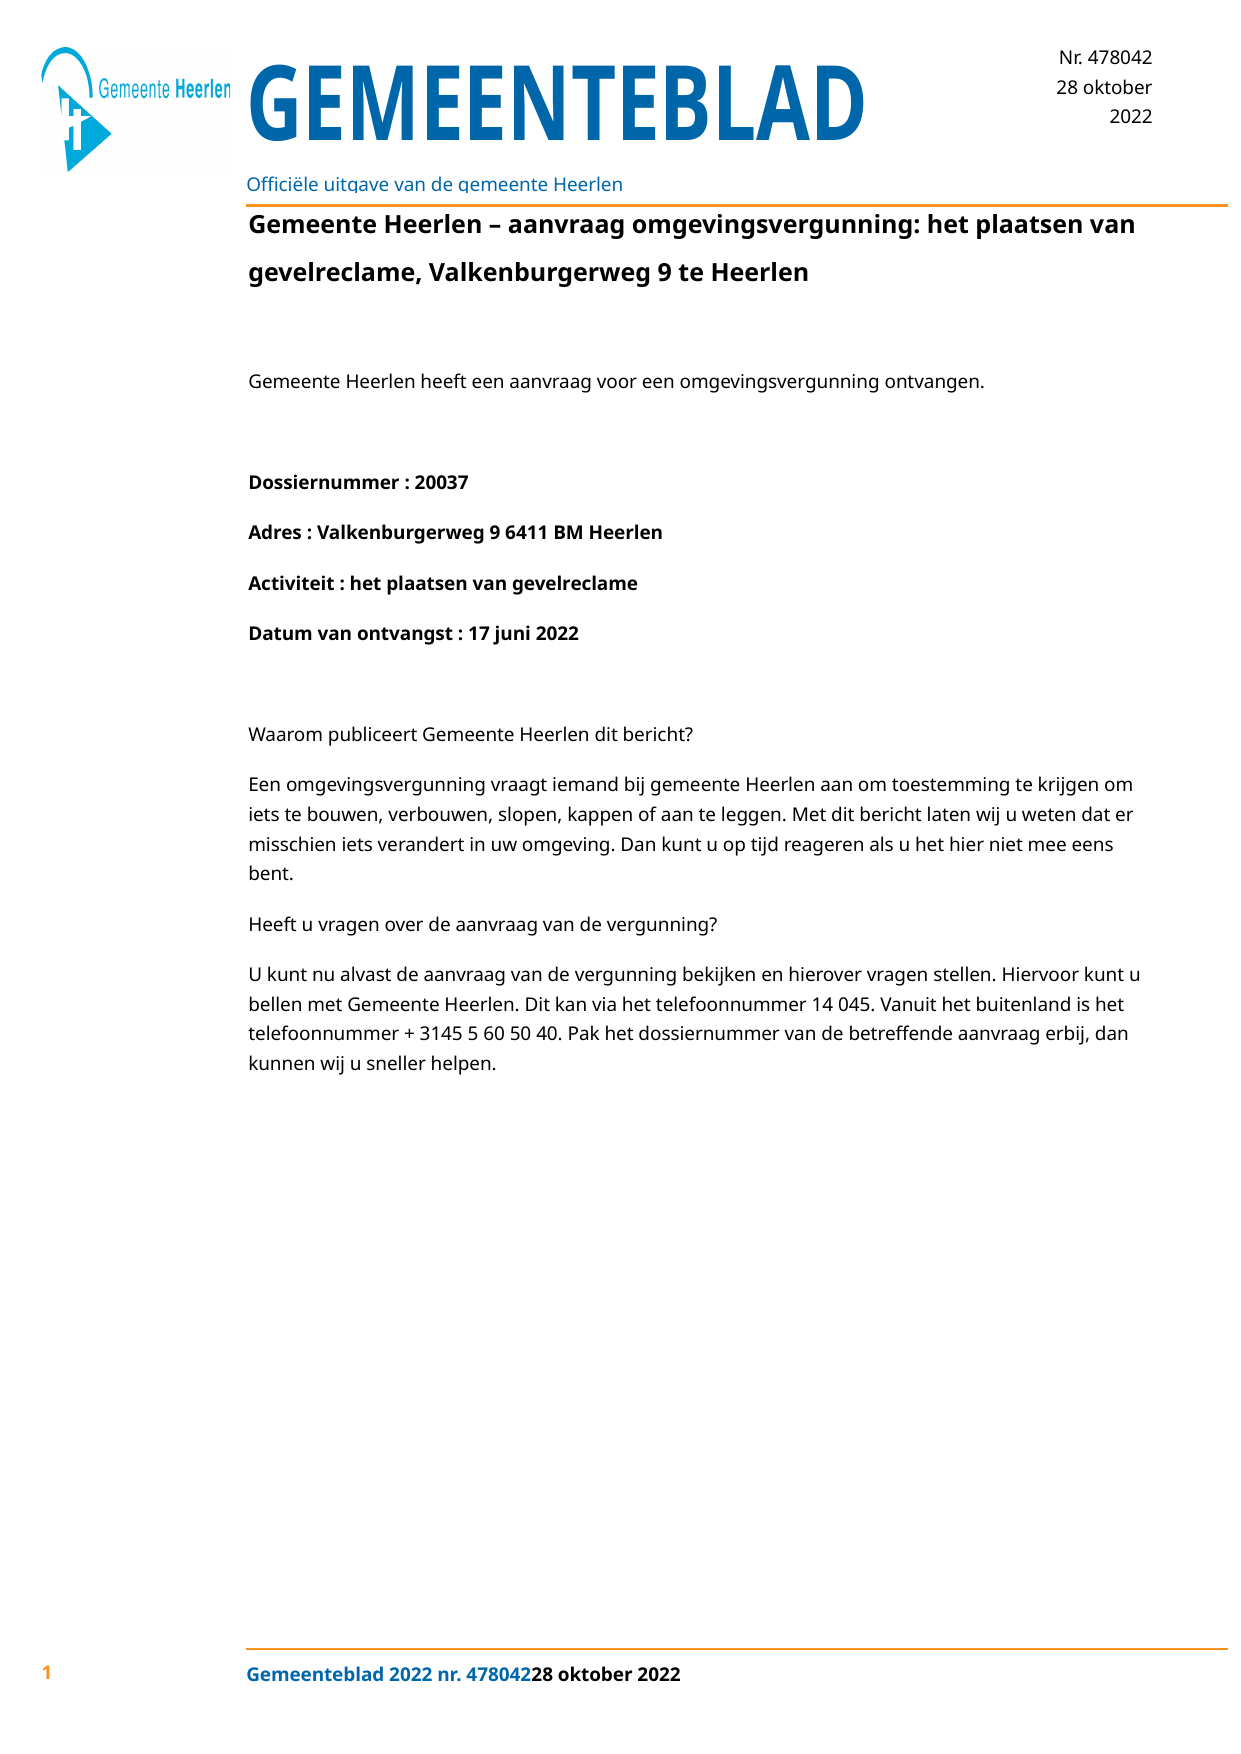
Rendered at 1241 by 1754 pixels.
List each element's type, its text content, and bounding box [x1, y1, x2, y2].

picture [41, 47, 231, 172]
text Gemeente Heerlen – aanvraag omgevingsvergunning: het plaatsen van gevelreclame, Valkenburgerweg 9 te Heerlen [248, 207, 1152, 288]
text Gemeente Heerlen heeft een aanvraag voor een omgevingsvergunning ontvangen. [248, 368, 1152, 394]
text U kunt nu alvast de aanvraag van de vergunning bekijken en hierover vragen stellen. Hiervoor kunt u bellen met Gemeente Heerlen. Dit kan via het telefoonnummer 14 045. Vanuit het buitenland is het telefoonnummer + 3145 5 60 50 40. Pak het dossiernummer van de betreffende aanvraag erbij, dan kunnen wij u sneller helpen. [248, 961, 1152, 1076]
text Datum van ontvangst : 17 juni 2022 [248, 620, 1152, 646]
picture [41, 47, 59, 70]
text Een omgevingsvergunning vraagt iemand bij gemeente Heerlen aan om toestemming te krijgen om iets te bouwen, verbouwen, slopen, kappen of aan te leggen. Met dit bericht laten wij u weten dat er misschien iets verandert in uw omgeving. Dan kunt u op tijd reageren als u het hier niet mee eens bent. [248, 772, 1152, 886]
text Adres : Valkenburgerweg 9 6411 BM Heerlen [248, 519, 1152, 545]
text Heeft u vragen over de aanvraag van de vergunning? [248, 911, 1152, 937]
text Activiteit : het plaatsen van gevelreclame [248, 570, 1152, 596]
text Waarom publiceert Gemeente Heerlen dit bericht? [248, 721, 1152, 747]
text Dossiernummer : 20037 [248, 469, 1152, 495]
